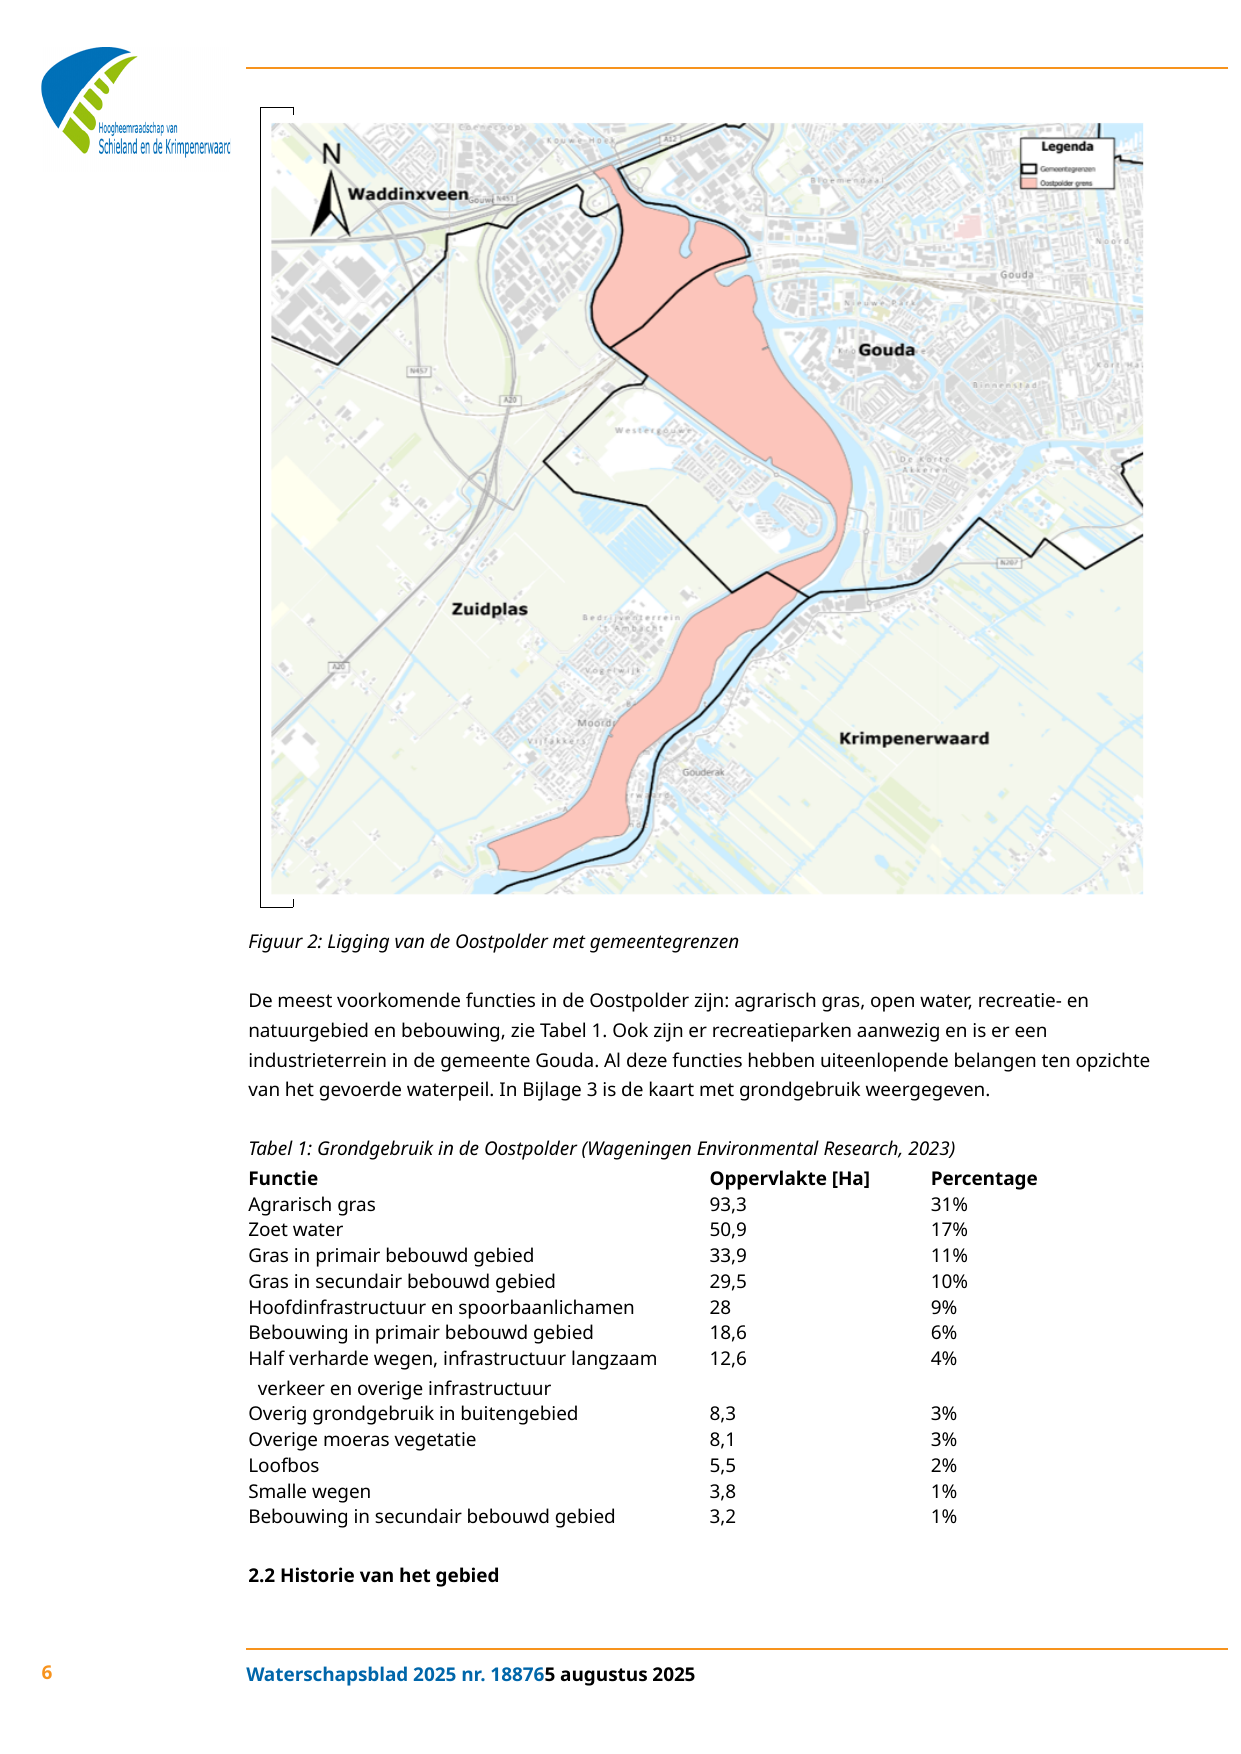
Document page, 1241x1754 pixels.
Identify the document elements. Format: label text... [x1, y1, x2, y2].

table_cell 2% [931, 1452, 1152, 1478]
table_header Oppervlakte [Ha] [709, 1165, 931, 1191]
table_cell 5,5 [709, 1452, 931, 1478]
table_cell 11% [931, 1243, 1152, 1268]
table_header Functie [248, 1165, 709, 1191]
table_cell 17% [931, 1217, 1152, 1242]
table_cell 3% [931, 1401, 1152, 1426]
table_cell 6% [931, 1320, 1152, 1345]
table_cell 28 [709, 1294, 931, 1319]
table_cell Smalle wegen [248, 1478, 709, 1503]
table_cell 4% [931, 1345, 1152, 1401]
table_cell 31% [931, 1191, 1152, 1217]
table_cell Agrarisch gras [248, 1191, 709, 1217]
table_cell 1% [931, 1504, 1152, 1529]
table_cell Loofbos [248, 1452, 709, 1478]
table_cell 33,9 [709, 1243, 931, 1268]
text 2.2 Historie van het gebied [248, 1562, 1152, 1588]
table_cell 9% [931, 1294, 1152, 1319]
table_cell Bebouwing in secundair bebouwd gebied [248, 1504, 709, 1529]
text Tabel 1: Grondgebruik in de Oostpolder (Wageningen Environmental Research, 2023) [248, 1136, 1152, 1161]
text De meest voorkomende functies in de Oostpolder zijn: agrarisch gras, open water, recreatie- en natuurgebied en bebouwing, zie Tabel 1. Ook zijn er recreatieparken aanwezig en is er een industrieterrein in de gemeente Gouda. Al deze functies hebben uiteenlopende belangen ten opzichte van het gevoerde waterpeil. In Bijlage 3 is de kaart met grondgebruik weergegeven. [248, 988, 1152, 1102]
table_cell Zoet water [248, 1217, 709, 1242]
table_cell 3,8 [709, 1478, 931, 1503]
table_cell 3,2 [709, 1504, 931, 1529]
table_cell 8,1 [709, 1426, 931, 1452]
picture [268, 115, 1149, 899]
table_cell Bebouwing in primair bebouwd gebied [248, 1320, 709, 1345]
table_cell 93,3 [709, 1191, 931, 1217]
table_cell Hoofdinfrastructuur en spoorbaanlichamen [248, 1294, 709, 1319]
table_cell 29,5 [709, 1268, 931, 1294]
table_header Percentage [931, 1165, 1152, 1191]
table_cell 1% [931, 1478, 1152, 1503]
table_cell 12,6 [709, 1345, 931, 1401]
table_cell 50,9 [709, 1217, 931, 1242]
table_cell 18,6 [709, 1320, 931, 1345]
table_cell Gras in primair bebouwd gebied [248, 1243, 709, 1268]
table_cell 3% [931, 1426, 1152, 1452]
table_cell Overige moeras vegetatie [248, 1426, 709, 1452]
table_cell Half verharde wegen, infrastructuur langzaam verkeer en overige infrastructuur [248, 1345, 709, 1401]
table_cell Overig grondgebruik in buitengebied [248, 1401, 709, 1426]
table_cell 8,3 [709, 1401, 931, 1426]
picture [41, 47, 231, 172]
text Figuur 2: Ligging van de Oostpolder met gemeentegrenzen [248, 928, 1152, 954]
table_cell 10% [931, 1268, 1152, 1294]
table_cell Gras in secundair bebouwd gebied [248, 1268, 709, 1294]
